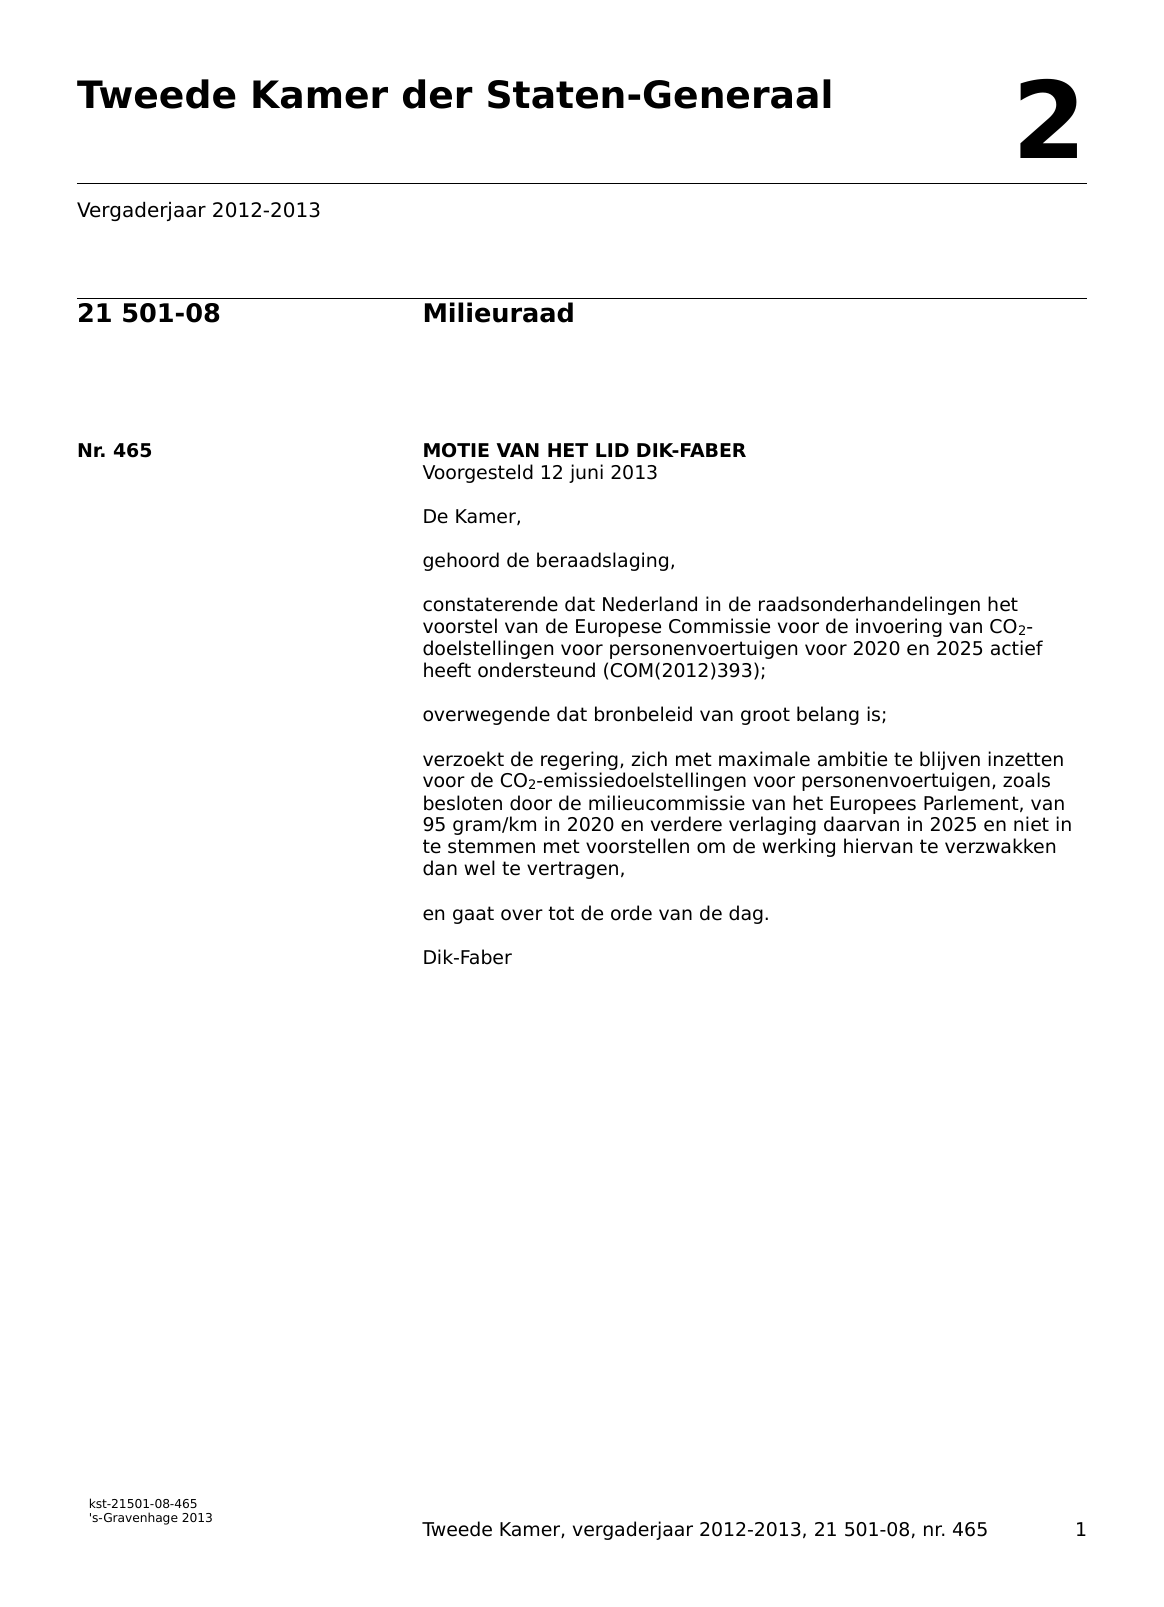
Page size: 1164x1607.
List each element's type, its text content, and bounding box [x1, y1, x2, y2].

table_cell Vergaderjaar 2012-2013 [77, 184, 1087, 298]
table_header Tweede Kamer der Staten-Generaal [77, 59, 886, 183]
table_header 2 [886, 59, 1087, 183]
text overwegende dat bronbeleid van groot belang is; [422, 704, 1087, 726]
text kst-21501-08-465 [88, 1497, 323, 1511]
text Voorgesteld 12 juni 2013 [422, 462, 1087, 484]
subtitle 21 501-08 Milieuraad [77, 299, 1087, 329]
text verzoekt de regering, zich met maximale ambitie te blijven inzetten voor de CO2-emissiedoelstellingen voor personenvoertuigen, zoals besloten door de milieucommissie van het Europees Parlement, van 95 gram/km in 2020 en verdere verlaging daarvan in 2025 en niet in te stemmen met voorstellen om de werking hiervan te verzwakken dan wel te vertragen, [422, 748, 1087, 880]
text en gaat over tot de orde van de dag. [422, 902, 1087, 924]
text De Kamer, [422, 506, 1087, 528]
subtitle Nr. 465 MOTIE VAN HET LID DIK-FABER [77, 440, 1087, 462]
text 's-Gravenhage 2013 [88, 1511, 323, 1525]
text constaterende dat Nederland in de raadsonderhandelingen het voorstel van de Europese Commissie voor de invoering van CO2-doelstellingen voor personenvoertuigen voor 2020 en 2025 actief heeft ondersteund (COM(2012)393); [422, 594, 1087, 682]
text Dik-Faber [422, 947, 1087, 969]
text gehoord de beraadslaging, [422, 550, 1087, 572]
